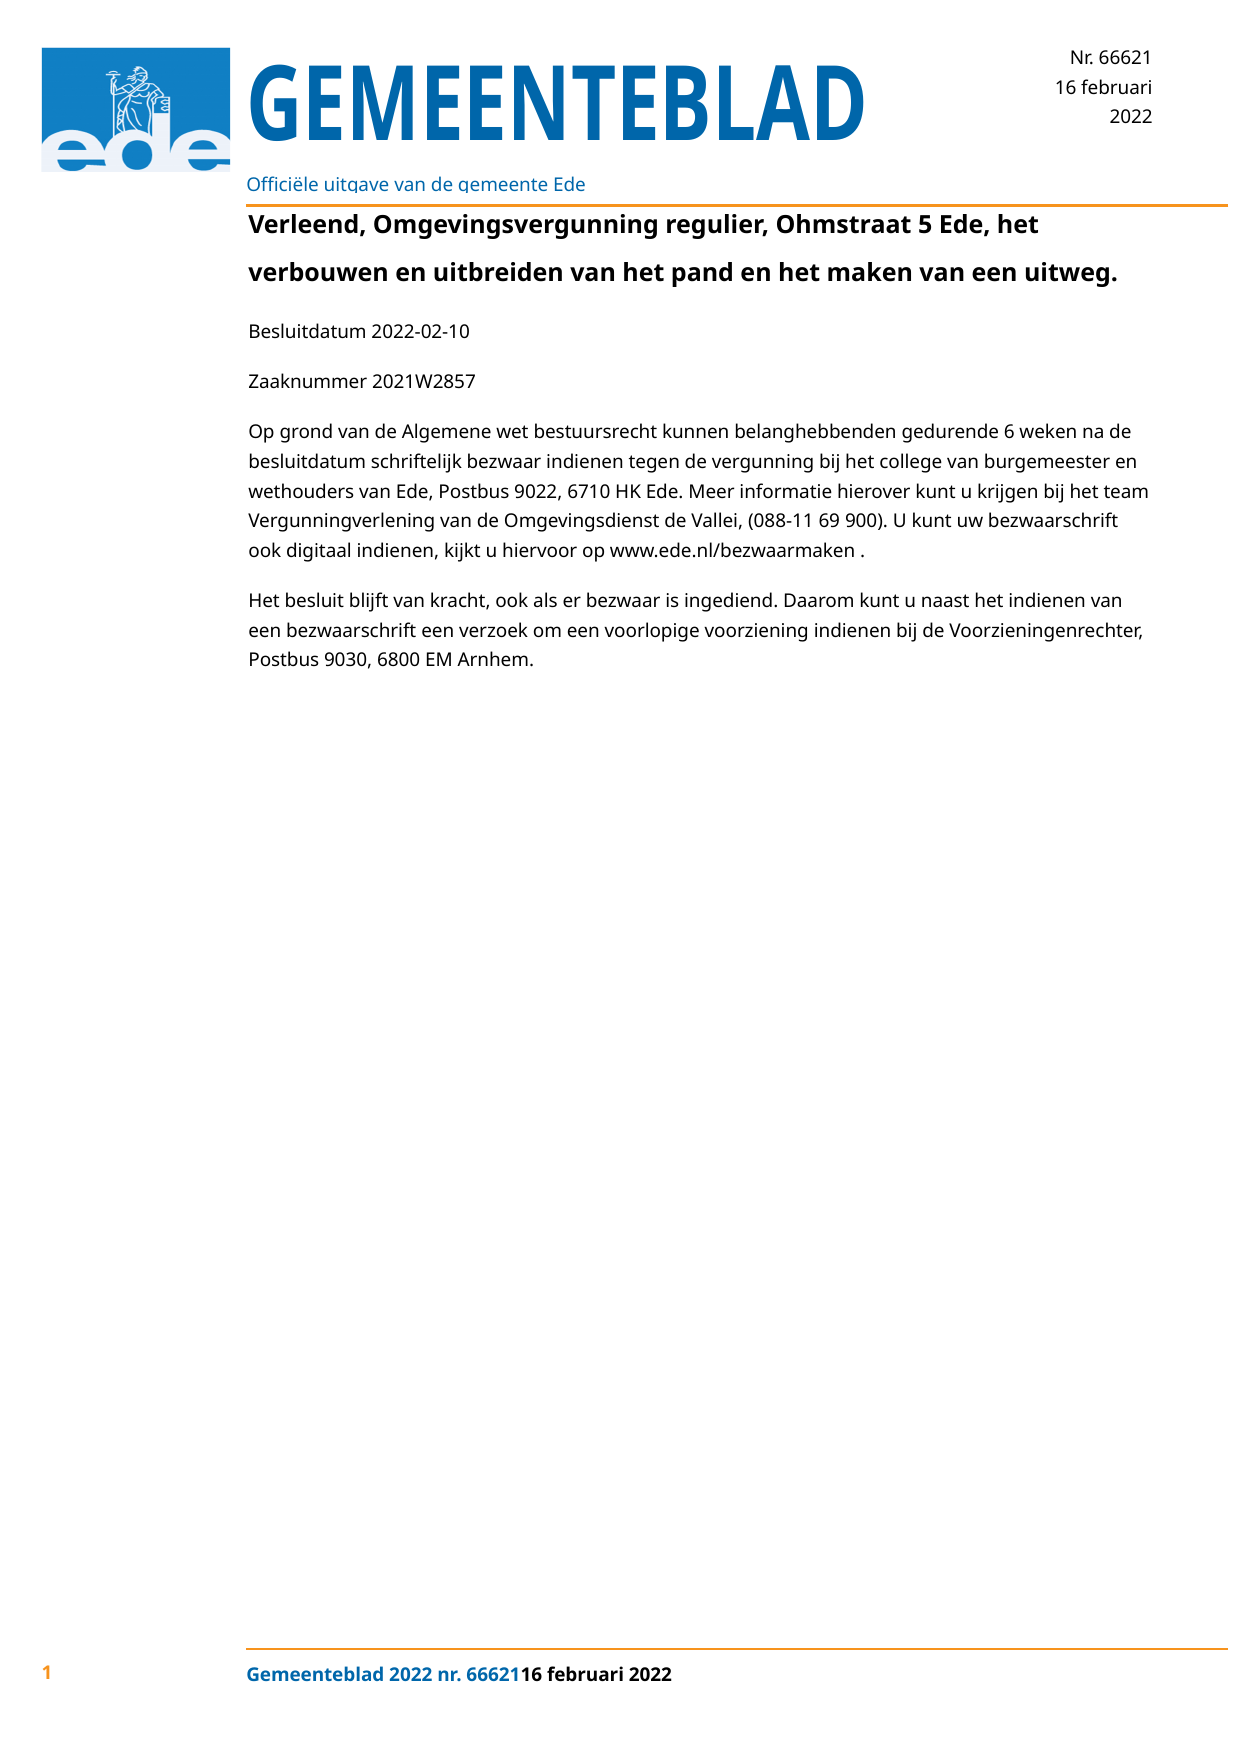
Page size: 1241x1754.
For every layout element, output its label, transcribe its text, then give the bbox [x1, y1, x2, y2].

text Besluitdatum 2022-02-10 [248, 318, 1152, 344]
picture [41, 47, 231, 172]
text Op grond van de Algemene wet bestuursrecht kunnen belanghebbenden gedurende 6 weken na de besluitdatum schriftelijk bezwaar indienen tegen de vergunning bij het college van burgemeester en wethouders van Ede, Postbus 9022, 6710 HK Ede. Meer informatie hierover kunt u krijgen bij het team Vergunningverlening van de Omgevingsdienst de Vallei, (088-11 69 900). U kunt uw bezwaarschrift ook digitaal indienen, kijkt u hiervoor op www.ede.nl/bezwaarmaken . [248, 419, 1152, 563]
text Verleend, Omgevingsvergunning regulier, Ohmstraat 5 Ede, het verbouwen en uitbreiden van het pand en het maken van een uitweg. [248, 207, 1152, 288]
text Het besluit blijft van kracht, ook als er bezwaar is ingediend. Daarom kunt u naast het indienen van een bezwaarschrift een verzoek om een voorlopige voorziening indienen bij de Voorzieningenrechter, Postbus 9030, 6800 EM Arnhem. [248, 587, 1152, 672]
text Zaaknummer 2021W2857 [248, 368, 1152, 394]
